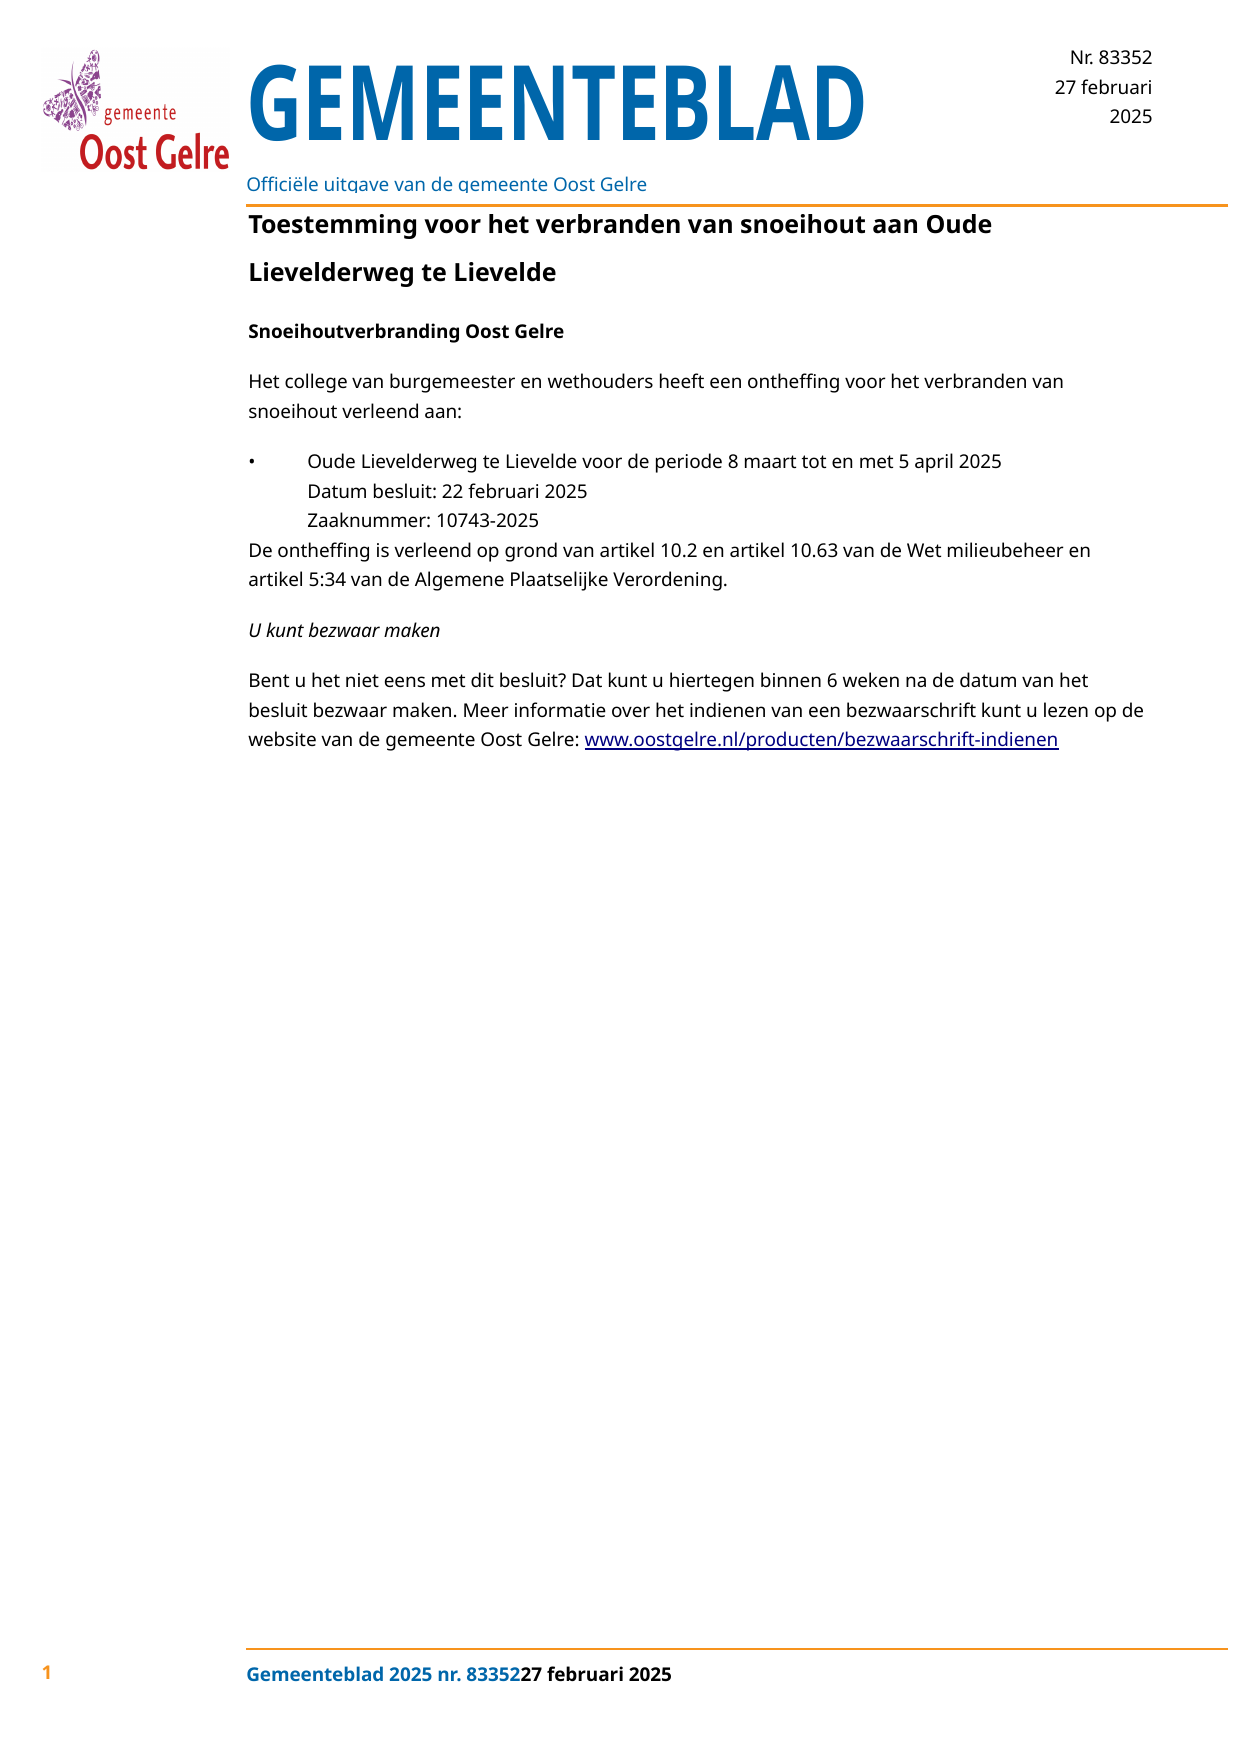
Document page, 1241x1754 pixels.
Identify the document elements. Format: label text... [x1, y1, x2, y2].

text Toestemming voor het verbranden van snoeihout aan Oude Lievelderweg te Lievelde [248, 207, 1152, 288]
text Het college van burgemeester en wethouders heeft een ontheffing voor het verbranden van snoeihout verleend aan: [248, 368, 1152, 424]
list Datum besluit: 22 februari 2025 [248, 478, 1152, 504]
text Bent u het niet eens met dit besluit? Dat kunt u hiertegen binnen 6 weken na de datum van het besluit bezwaar maken. Meer informatie over het indienen van een bezwaarschrift kunt u lezen op de website van de gemeente Oost Gelre: www.oostgelre.nl/producten/bezwaarschrift-indienen [248, 667, 1152, 752]
picture [41, 47, 231, 172]
text Snoeihoutverbranding Oost Gelre [248, 318, 1152, 344]
list Oude Lievelderweg te Lievelde voor de periode 8 maart tot en met 5 april 2025 [248, 448, 1152, 474]
text De ontheffing is verleend op grond van artikel 10.2 en artikel 10.63 van de Wet milieubeheer en artikel 5:34 van de Algemene Plaatselijke Verordening. [248, 537, 1152, 592]
text U kunt bezwaar maken [248, 617, 1152, 643]
list Zaaknummer: 10743-2025 [248, 507, 1152, 533]
